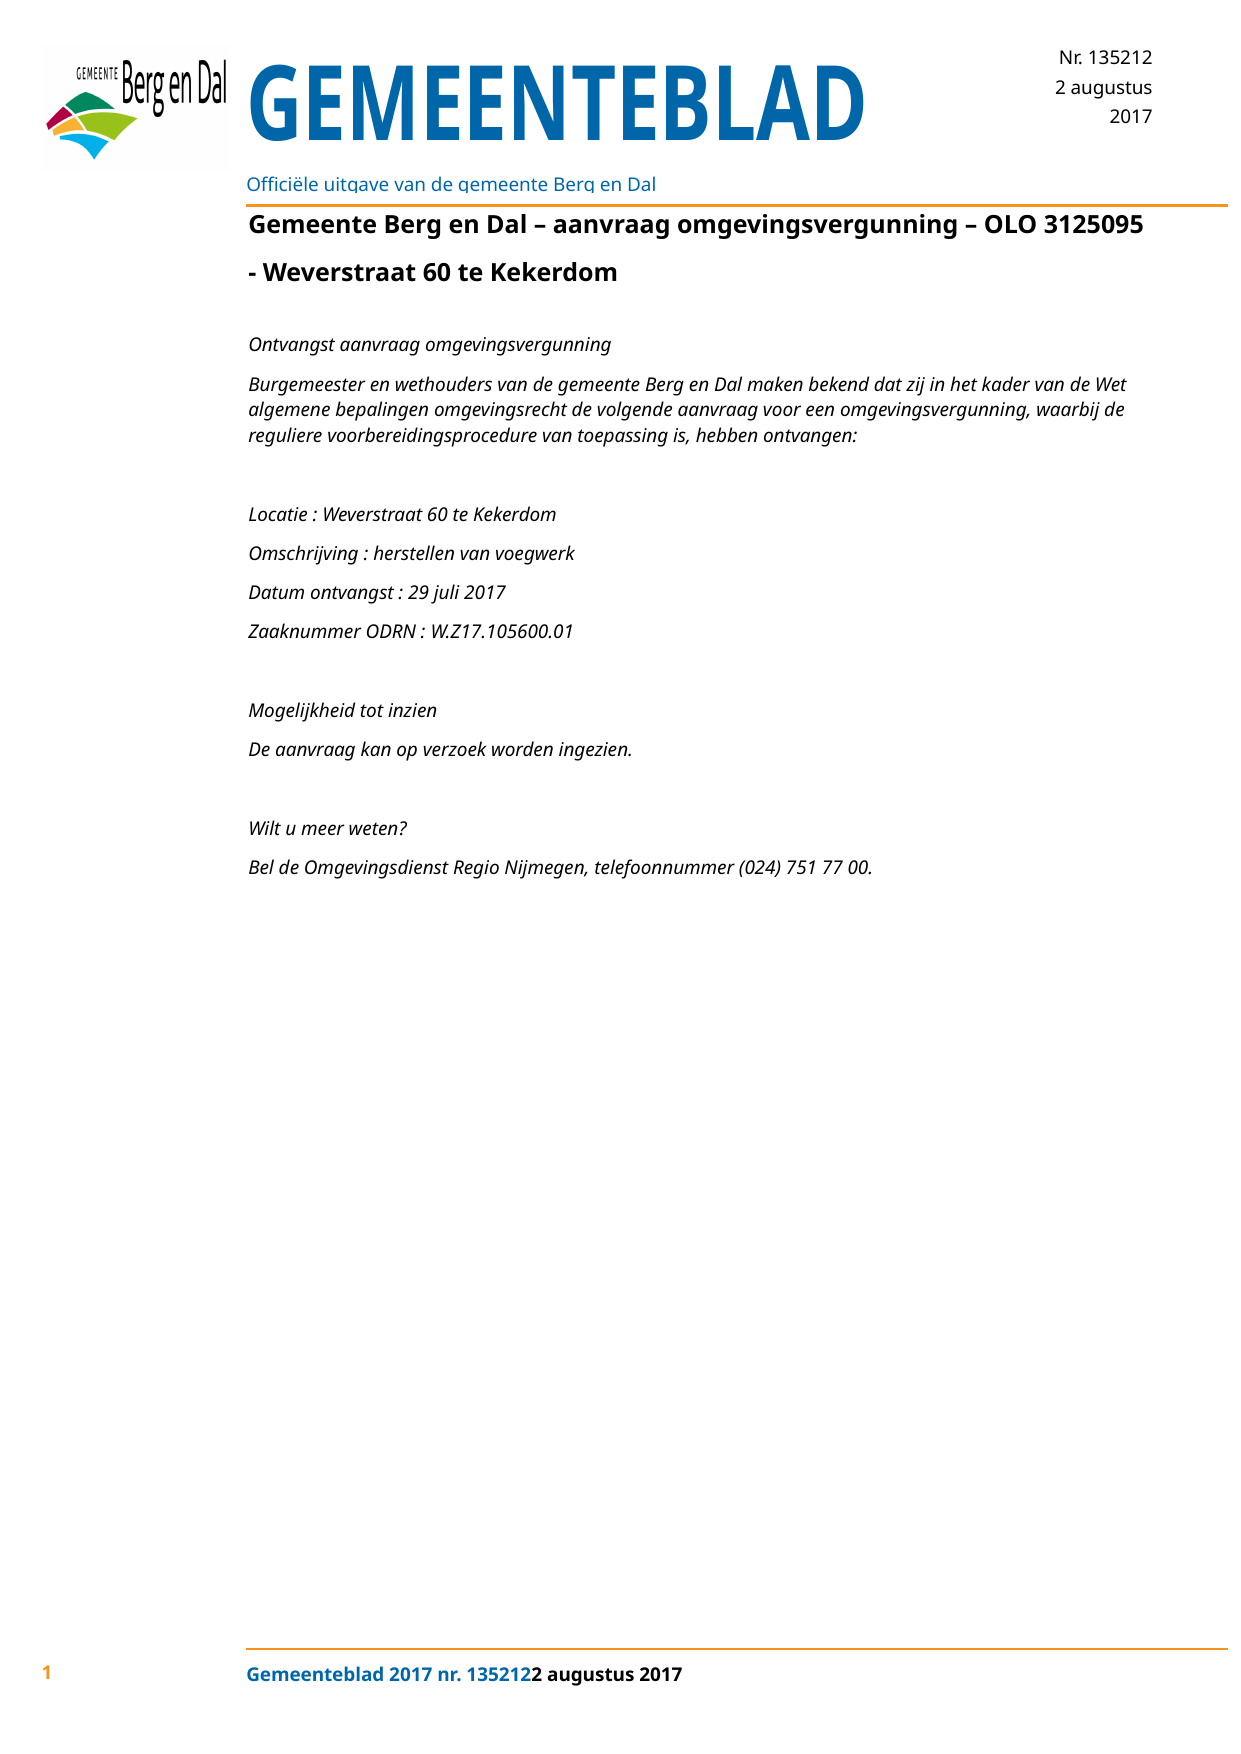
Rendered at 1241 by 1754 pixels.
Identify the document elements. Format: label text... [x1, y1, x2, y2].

text Omschrijving : herstellen van voegwerk [248, 540, 1152, 566]
text Locatie : Weverstraat 60 te Kekerdom [248, 501, 1152, 526]
text Ontvangst aanvraag omgevingsvergunning [248, 331, 1152, 357]
text Wilt u meer weten? [248, 815, 1152, 841]
text Gemeente Berg en Dal – aanvraag omgevingsvergunning – OLO 3125095 - Weverstraat 60 te Kekerdom [248, 207, 1152, 288]
text Burgemeester en wethouders van de gemeente Berg en Dal maken bekend dat zij in het kader van de Wet algemene bepalingen omgevingsrecht de volgende aanvraag voor een omgevingsvergunning, waarbij de reguliere voorbereidingsprocedure van toepassing is, hebben ontvangen: [248, 371, 1152, 448]
text Mogelijkheid tot inzien [248, 697, 1152, 723]
text Bel de Omgevingsdienst Regio Nijmegen, telefoonnummer (024) 751 77 00. [248, 854, 1152, 880]
text Zaaknummer ODRN : W.Z17.105600.01 [248, 618, 1152, 644]
picture [41, 47, 231, 172]
text De aanvraag kan op verzoek worden ingezien. [248, 736, 1152, 762]
text Datum ontvangst : 29 juli 2017 [248, 579, 1152, 605]
